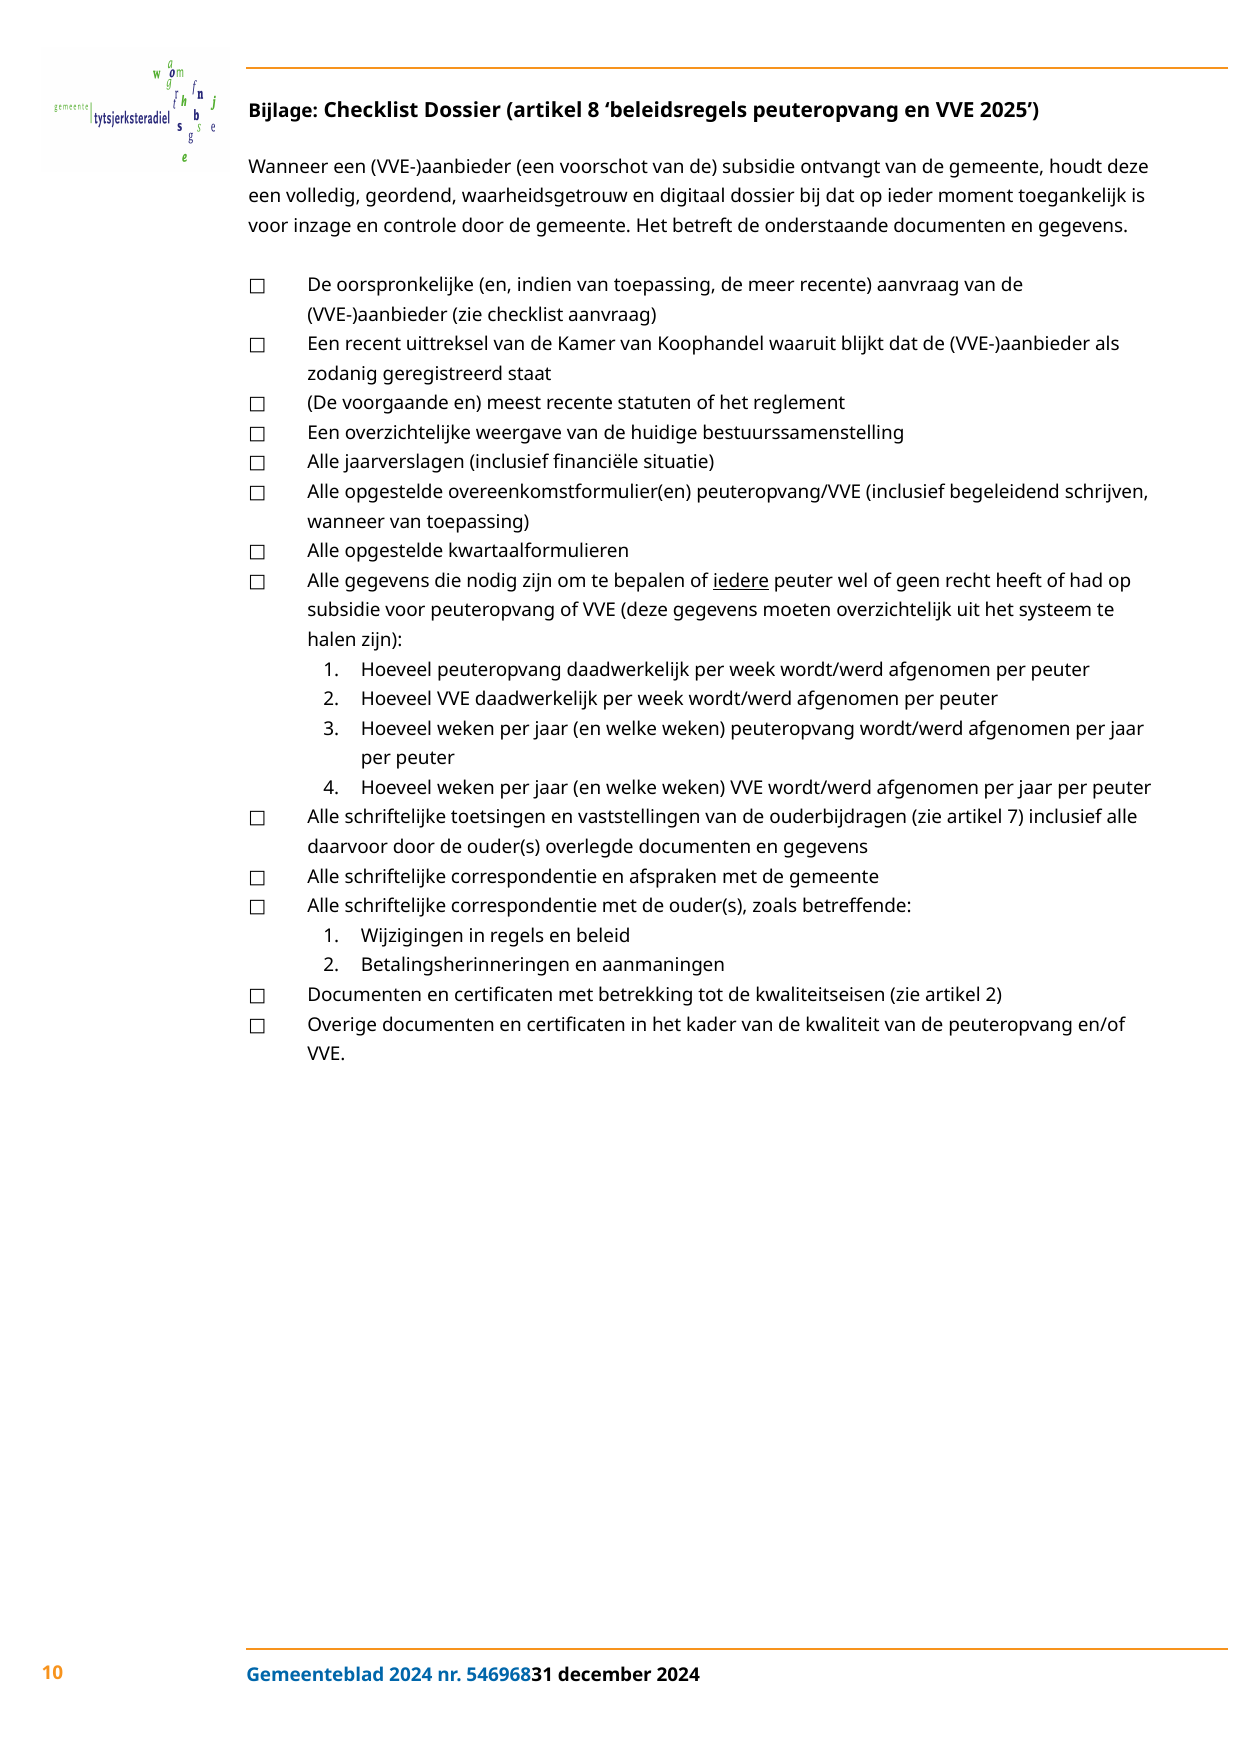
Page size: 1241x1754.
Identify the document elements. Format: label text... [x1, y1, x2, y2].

list Alle schriftelijke correspondentie met de ouder(s), zoals betreffende: [248, 892, 1152, 918]
list Alle schriftelijke toetsingen en vaststellingen van de ouderbijdragen (zie artikel 7) inclusief alle daarvoor door de ouder(s) overlegde documenten en gegevens [248, 804, 1152, 859]
list Alle gegevens die nodig zijn om te bepalen of iedere peuter wel of geen recht heeft of had op subsidie voor peuteropvang of VVE (deze gegevens moeten overzichtelijk uit het systeem te halen zijn): [248, 567, 1152, 652]
list Hoeveel weken per jaar (en welke weken) VVE wordt/werd afgenomen per jaar per peuter [323, 774, 1152, 800]
picture [41, 47, 231, 172]
list Een recent uittreksel van de Kamer van Koophandel waaruit blijkt dat de (VVE-)aanbieder als zodanig geregistreerd staat [248, 330, 1152, 386]
list Alle opgestelde overeenkomstformulier(en) peuteropvang/VVE (inclusief begeleidend schrijven, wanneer van toepassing) [248, 478, 1152, 534]
list Alle opgestelde kwartaalformulieren [248, 537, 1152, 563]
list Alle schriftelijke correspondentie en afspraken met de gemeente [248, 863, 1152, 889]
list Hoeveel peuteropvang daadwerkelijk per week wordt/werd afgenomen per peuter [323, 656, 1152, 682]
list Overige documenten en certificaten in het kader van de kwaliteit van de peuteropvang en/of VVE. [248, 1011, 1152, 1066]
list Wijzigingen in regels en beleid [323, 922, 1152, 948]
list Betalingsherinneringen en aanmaningen [323, 952, 1152, 977]
text Wanneer een (VVE-)aanbieder (een voorschot van de) subsidie ontvangt van de gemeente, houdt deze een volledig, geordend, waarheidsgetrouw en digitaal dossier bij dat op ieder moment toegankelijk is voor inzage en controle door de gemeente. Het betreft de onderstaande documenten en gegevens. [248, 153, 1152, 238]
list Hoeveel VVE daadwerkelijk per week wordt/werd afgenomen per peuter [323, 685, 1152, 711]
list Hoeveel weken per jaar (en welke weken) peuteropvang wordt/werd afgenomen per jaar per peuter [323, 715, 1152, 770]
list (De voorgaande en) meest recente statuten of het reglement [248, 389, 1152, 415]
text Bijlage: Checklist Dossier (artikel 8 ‘beleidsregels peuteropvang en VVE 2025’) [248, 95, 1152, 123]
list Alle jaarverslagen (inclusief financiële situatie) [248, 449, 1152, 474]
list Documenten en certificaten met betrekking tot de kwaliteitseisen (zie artikel 2) [248, 981, 1152, 1007]
list De oorspronkelijke (en, indien van toepassing, de meer recente) aanvraag van de (VVE-)aanbieder (zie checklist aanvraag) [248, 271, 1152, 327]
list Een overzichtelijke weergave van de huidige bestuurssamenstelling [248, 419, 1152, 445]
